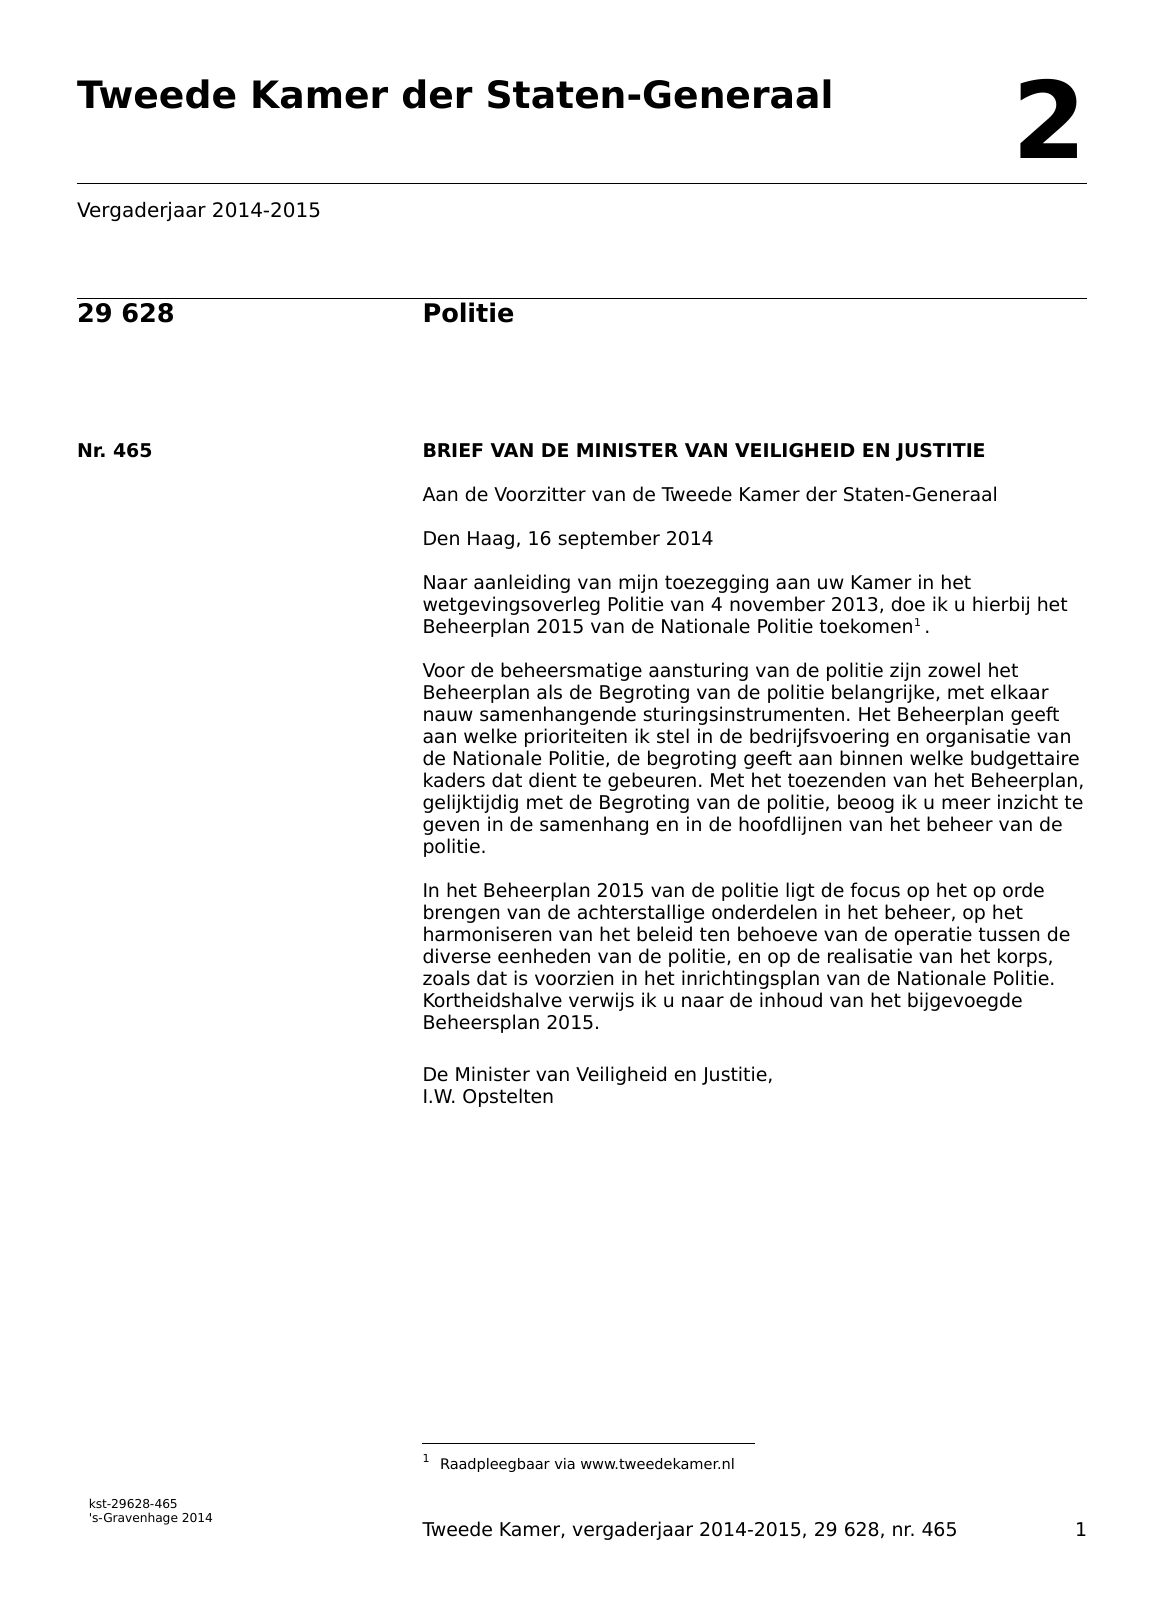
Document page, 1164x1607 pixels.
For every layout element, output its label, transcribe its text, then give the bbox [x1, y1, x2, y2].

text Raadpleegbaar via www.tweedekamer.nl [422, 1452, 1087, 1474]
subtitle 29 628 Politie [77, 299, 1087, 329]
text Den Haag, 16 september 2014 [422, 528, 1087, 550]
text Voor de beheersmatige aansturing van de politie zijn zowel het Beheerplan als de Begroting van de politie belangrijke, met elkaar nauw samenhangende sturingsinstrumenten. Het Beheerplan geeft aan welke prioriteiten ik stel in de bedrijfsvoering en organisatie van de Nationale Politie, de begroting geeft aan binnen welke budgettaire kaders dat dient te gebeuren. Met het toezenden van het Beheerplan, gelijktijdig met de Begroting van de politie, beoog ik u meer inzicht te geven in de samenhang en in de hoofdlijnen van het beheer van de politie. [422, 660, 1087, 858]
table_header 2 [886, 59, 1087, 183]
text kst-29628-465 [88, 1497, 323, 1511]
text 's-Gravenhage 2014 [88, 1511, 323, 1525]
text Aan de Voorzitter van de Tweede Kamer der Staten-Generaal [422, 484, 1087, 506]
text De Minister van Veiligheid en Justitie, I.W. Opstelten [422, 1064, 1087, 1108]
table_cell Vergaderjaar 2014-2015 [77, 184, 1087, 298]
table_header Tweede Kamer der Staten-Generaal [77, 59, 886, 183]
text Naar aanleiding van mijn toezegging aan uw Kamer in het wetgevingsoverleg Politie van 4 november 2013, doe ik u hierbij het Beheerplan 2015 van de Nationale Politie toekomen. [422, 572, 1087, 638]
text In het Beheerplan 2015 van de politie ligt de focus op het op orde brengen van de achterstallige onderdelen in het beheer, op het harmoniseren van het beleid ten behoeve van de operatie tussen de diverse eenheden van de politie, en op de realisatie van het korps, zoals dat is voorzien in het inrichtingsplan van de Nationale Politie. Kortheidshalve verwijs ik u naar de inhoud van het bijgevoegde Beheersplan 2015. [422, 880, 1087, 1034]
subtitle Nr. 465 BRIEF VAN DE MINISTER VAN VEILIGHEID EN JUSTITIE [77, 440, 1087, 462]
